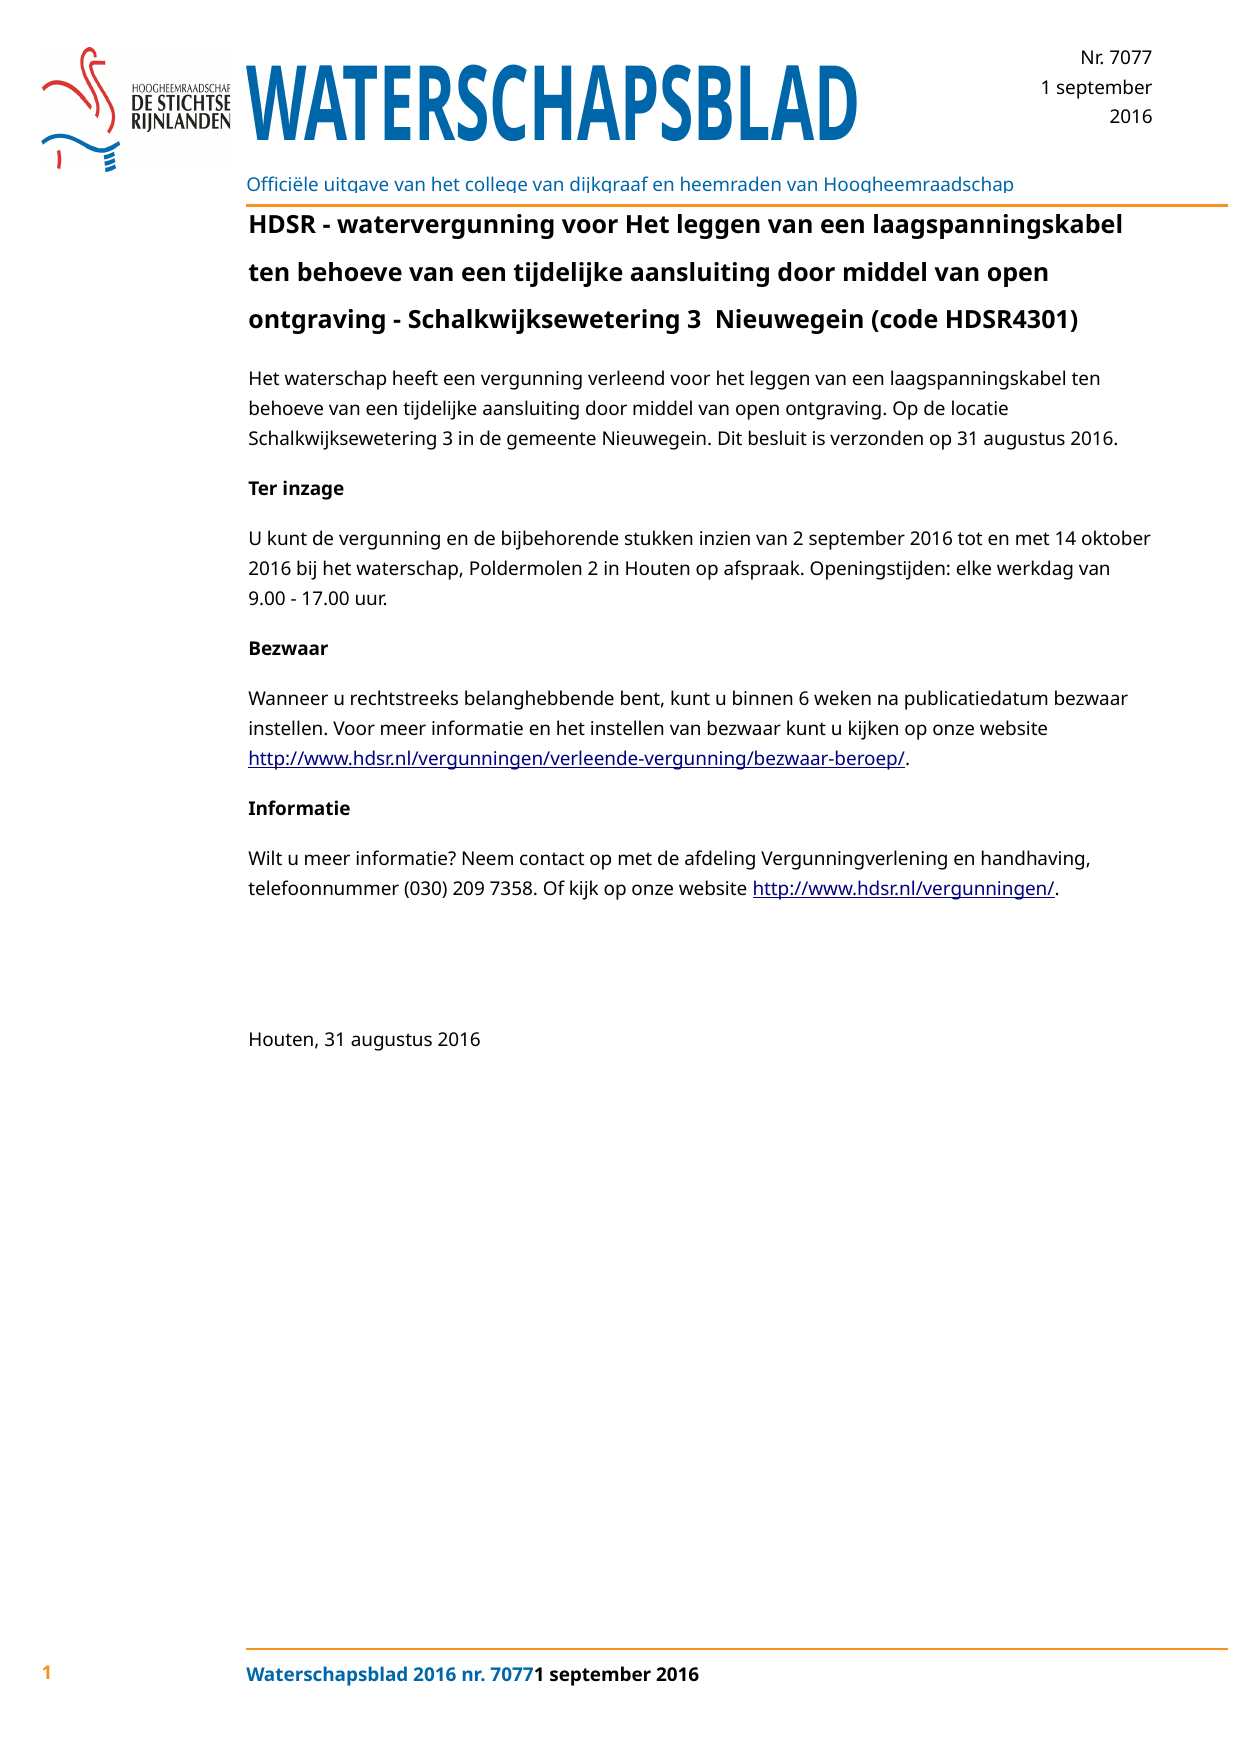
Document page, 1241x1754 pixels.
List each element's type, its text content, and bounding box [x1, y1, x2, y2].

text Houten, 31 augustus 2016 [248, 1026, 1152, 1052]
picture [41, 47, 231, 172]
text U kunt de vergunning en de bijbehorende stukken inzien van 2 september 2016 tot en met 14 oktober 2016 bij het waterschap, Poldermolen 2 in Houten op afspraak. Openingstijden: elke werkdag van 9.00 - 17.00 uur. [248, 526, 1152, 610]
text HDSR - watervergunning voor Het leggen van een laagspanningskabel ten behoeve van een tijdelijke aansluiting door middel van open ontgraving - Schalkwijksewetering 3 Nieuwegein (code HDSR4301) [248, 207, 1152, 336]
text Het waterschap heeft een vergunning verleend voor het leggen van een laagspanningskabel ten behoeve van een tijdelijke aansluiting door middel van open ontgraving. Op de locatie Schalkwijksewetering 3 in de gemeente Nieuwegein. Dit besluit is verzonden op 31 augustus 2016. [248, 366, 1152, 450]
text Bezwaar [248, 635, 1152, 661]
text Wilt u meer informatie? Neem contact op met de afdeling Vergunningverlening en handhaving, telefoonnummer (030) 209 7358. Of kijk op onze website http://www.hdsr.nl/vergunningen/. [248, 846, 1152, 901]
text Wanneer u rechtstreeks belanghebbende bent, kunt u binnen 6 weken na publicatiedatum bezwaar instellen. Voor meer informatie en het instellen van bezwaar kunt u kijken op onze website http://www.hdsr.nl/vergunningen/verleende-vergunning/bezwaar-beroep/. [248, 686, 1152, 770]
text Informatie [248, 795, 1152, 821]
text Ter inzage [248, 475, 1152, 501]
